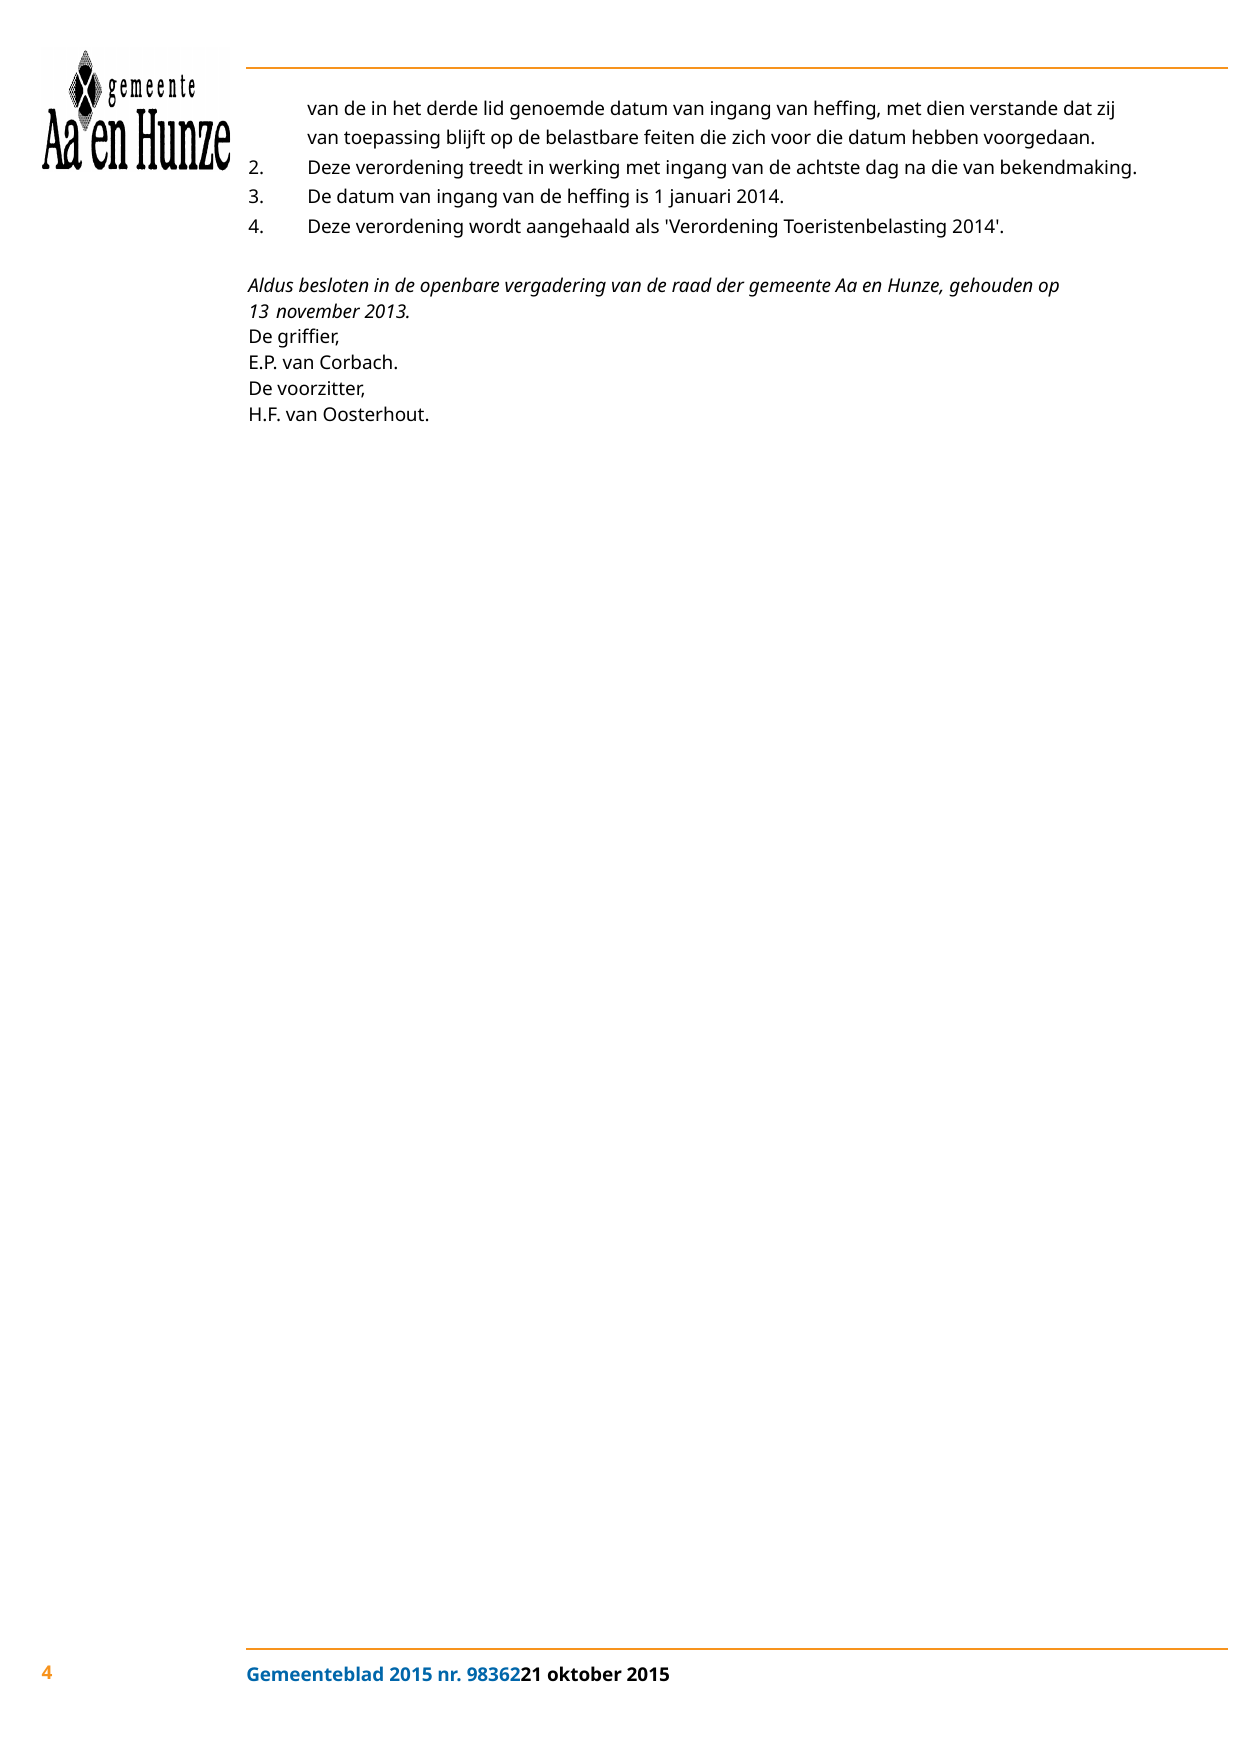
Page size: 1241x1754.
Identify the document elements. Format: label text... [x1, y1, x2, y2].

text Aldus besloten in de openbare vergadering van de raad der gemeente Aa en Hunze, gehouden op 13 november 2013. [248, 272, 1152, 324]
text De griffier, [248, 324, 1152, 349]
list van de in het derde lid genoemde datum van ingang van heffing, met dien verstande dat zij van toepassing blijft op de belastbare feiten die zich voor die datum hebben voorgedaan. [248, 95, 1152, 150]
text E.P. van Corbach. [248, 349, 1152, 375]
list Deze verordening treedt in werking met ingang van de achtste dag na die van bekendmaking. [248, 154, 1152, 180]
text De voorzitter, [248, 375, 1152, 401]
picture [41, 47, 231, 172]
text H.F. van Oosterhout. [248, 401, 1152, 427]
list De datum van ingang van de heffing is 1 januari 2014. [248, 183, 1152, 209]
list Deze verordening wordt aangehaald als 'Verordening Toeristenbelasting 2014'. [248, 213, 1152, 239]
